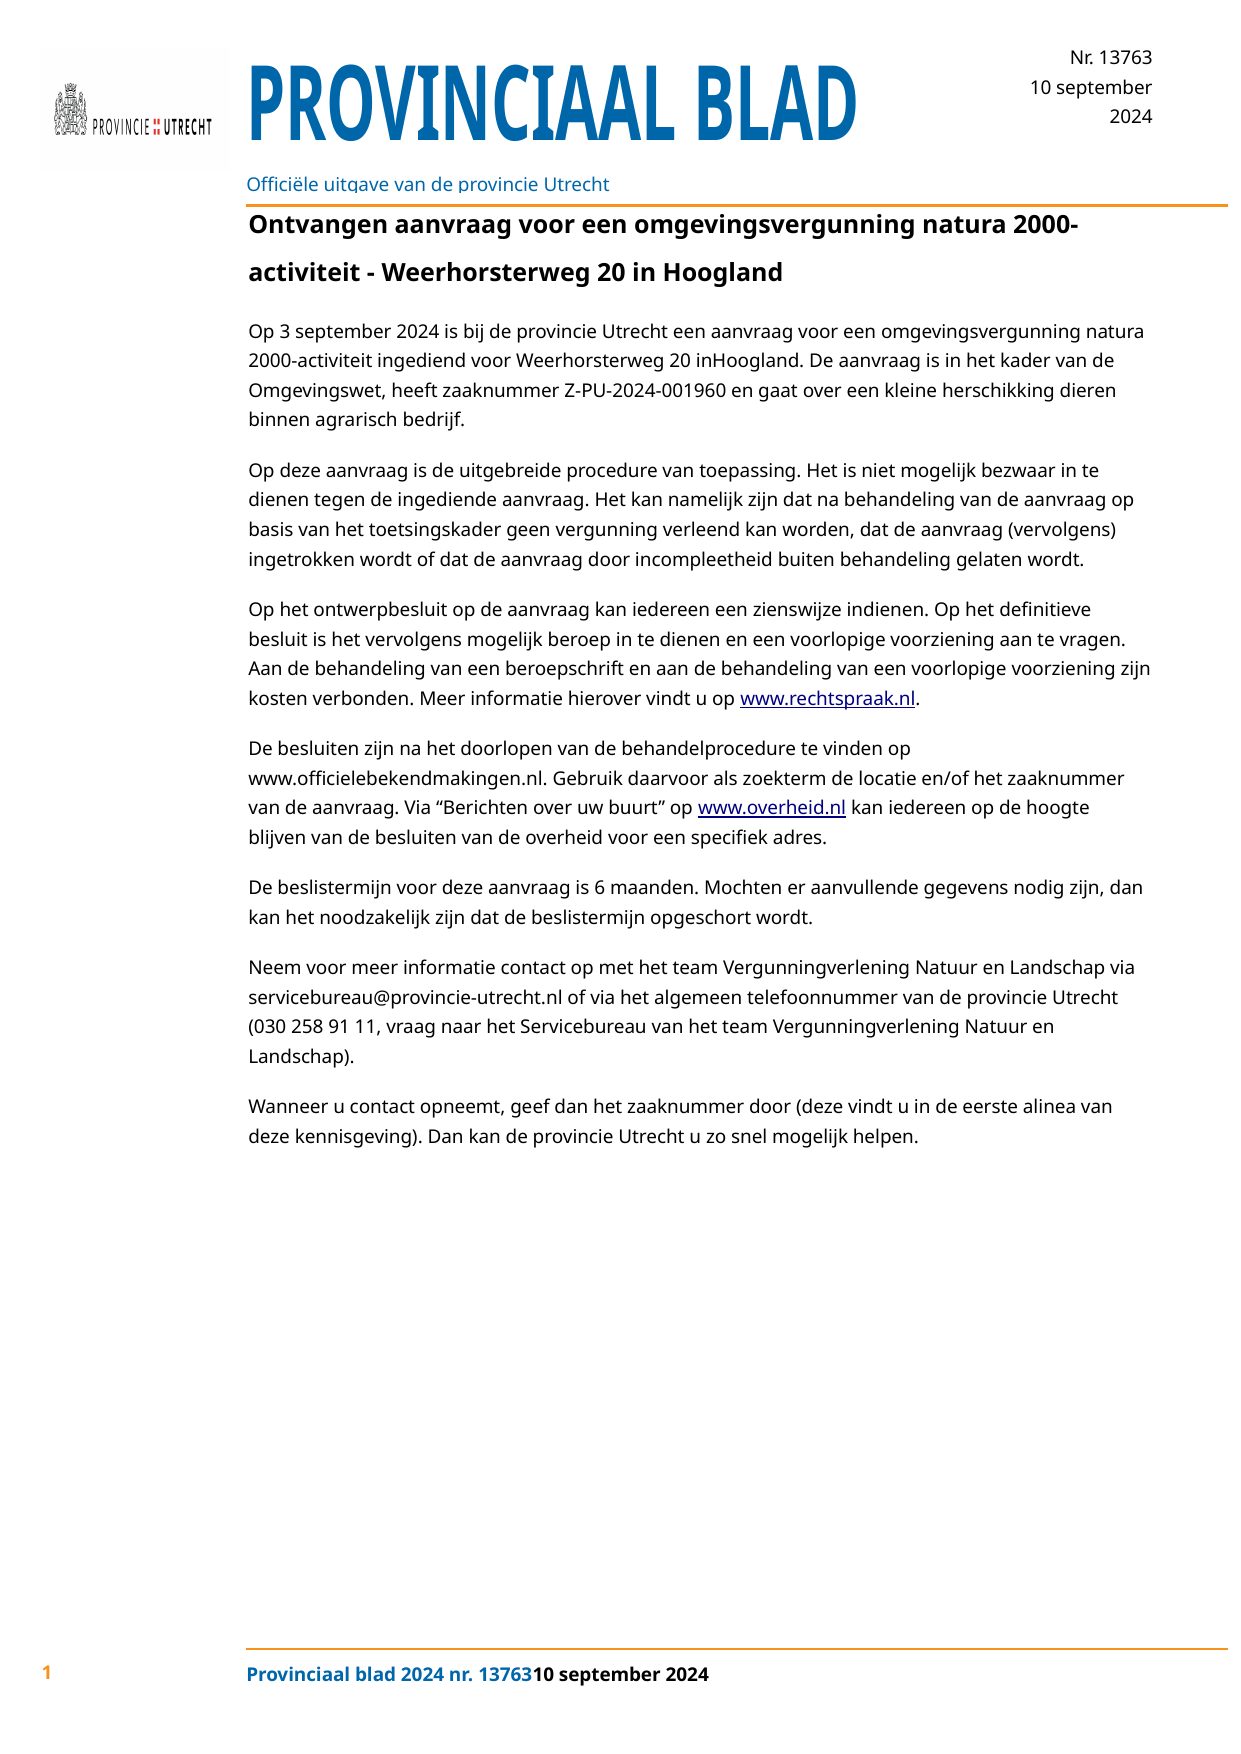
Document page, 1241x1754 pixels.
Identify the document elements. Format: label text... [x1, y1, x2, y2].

picture [41, 47, 231, 172]
text Op het ontwerpbesluit op de aanvraag kan iedereen een zienswijze indienen. Op het definitieve besluit is het vervolgens mogelijk beroep in te dienen en een voorlopige voorziening aan te vragen. Aan de behandeling van een beroepschrift en aan de behandeling van een voorlopige voorziening zijn kosten verbonden. Meer informatie hierover vindt u op www.rechtspraak.nl. [248, 596, 1152, 711]
text Op 3 september 2024 is bij de provincie Utrecht een aanvraag voor een omgevingsvergunning natura 2000-activiteit ingediend voor Weerhorsterweg 20 inHoogland. De aanvraag is in het kader van de Omgevingswet, heeft zaaknummer Z-PU-2024-001960 en gaat over een kleine herschikking dieren binnen agrarisch bedrijf. [248, 318, 1152, 432]
text Op deze aanvraag is de uitgebreide procedure van toepassing. Het is niet mogelijk bezwaar in te dienen tegen de ingediende aanvraag. Het kan namelijk zijn dat na behandeling van de aanvraag op basis van het toetsingskader geen vergunning verleend kan worden, dat de aanvraag (vervolgens) ingetrokken wordt of dat de aanvraag door incompleetheid buiten behandeling gelaten wordt. [248, 457, 1152, 572]
text Ontvangen aanvraag voor een omgevingsvergunning natura 2000-activiteit - Weerhorsterweg 20 in Hoogland [248, 207, 1152, 288]
text Neem voor meer informatie contact op met het team Vergunningverlening Natuur en Landschap via servicebureau@provincie-utrecht.nl of via het algemeen telefoonnummer van de provincie Utrecht (030 258 91 11, vraag naar het Servicebureau van het team Vergunningverlening Natuur en Landschap). [248, 954, 1152, 1069]
text De beslistermijn voor deze aanvraag is 6 maanden. Mochten er aanvullende gegevens nodig zijn, dan kan het noodzakelijk zijn dat de beslistermijn opgeschort wordt. [248, 874, 1152, 930]
text De besluiten zijn na het doorlopen van de behandelprocedure te vinden op www.officielebekendmakingen.nl. Gebruik daarvoor als zoekterm de locatie en/of het zaaknummer van de aanvraag. Via “Berichten over uw buurt” op www.overheid.nl kan iedereen op de hoogte blijven van de besluiten van de overheid voor een specifiek adres. [248, 735, 1152, 850]
text Wanneer u contact opneemt, geef dan het zaaknummer door (deze vindt u in de eerste alinea van deze kennisgeving). Dan kan de provincie Utrecht u zo snel mogelijk helpen. [248, 1094, 1152, 1149]
